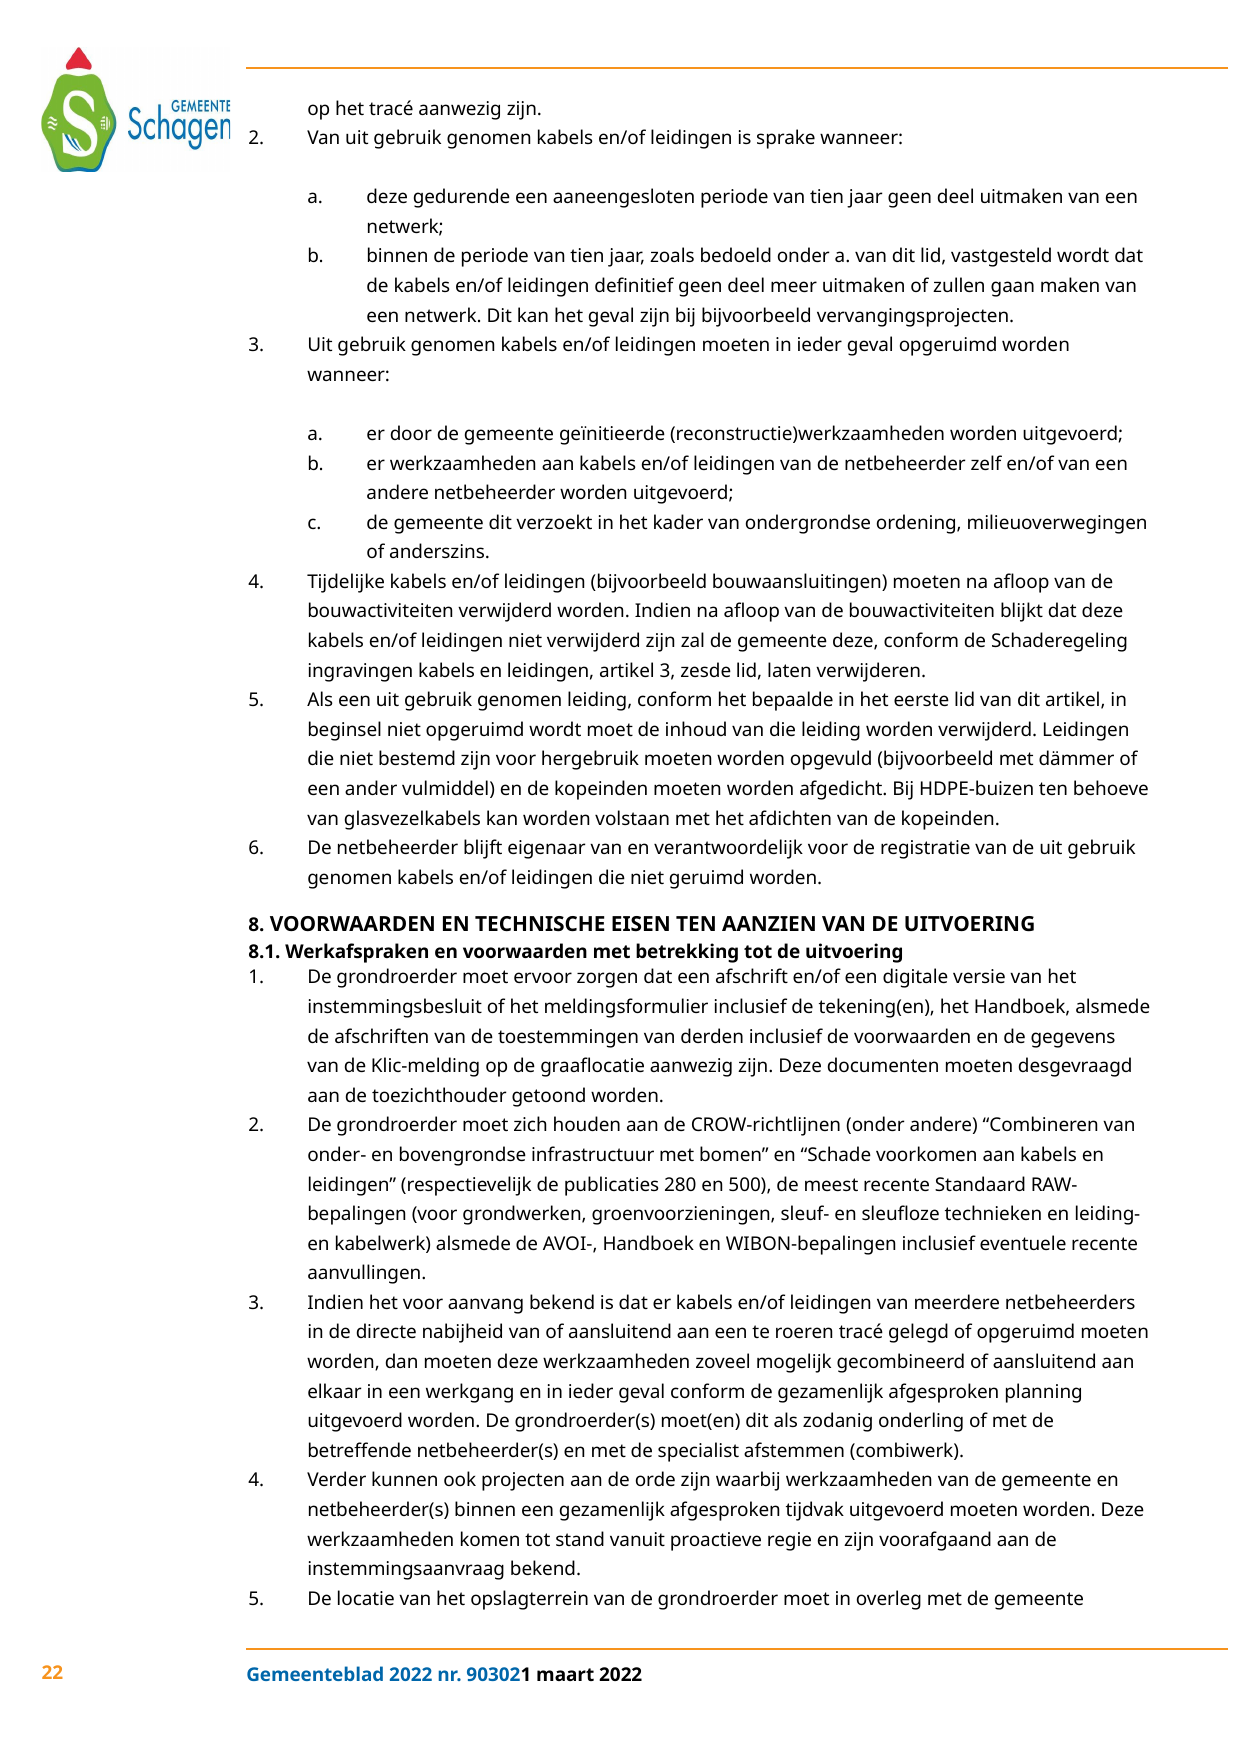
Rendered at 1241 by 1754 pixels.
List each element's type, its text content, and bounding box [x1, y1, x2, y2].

list er door de gemeente geïnitieerde (reconstructie)werkzaamheden worden uitgevoerd; [307, 420, 1152, 446]
list de gemeente dit verzoekt in het kader van ondergrondse ordening, milieuoverwegingen of anderszins. [307, 509, 1152, 564]
list Verder kunnen ook projecten aan de orde zijn waarbij werkzaamheden van de gemeente en netbeheerder(s) binnen een gezamenlijk afgesproken tijdvak uitgevoerd moeten worden. Deze werkzaamheden komen tot stand vanuit proactieve regie en zijn voorafgaand aan de instemmingsaanvraag bekend. [248, 1467, 1152, 1581]
list De locatie van het opslagterrein van de grondroerder moet in overleg met de gemeente [248, 1585, 1152, 1611]
list deze gedurende een aaneengesloten periode van tien jaar geen deel uitmaken van een netwerk; [307, 183, 1152, 239]
list binnen de periode van tien jaar, zoals bedoeld onder a. van dit lid, vastgesteld wordt dat de kabels en/of leidingen definitief geen deel meer uitmaken of zullen gaan maken van een netwerk. Dit kan het geval zijn bij bijvoorbeeld vervangingsprojecten. [307, 243, 1152, 328]
list Indien het voor aanvang bekend is dat er kabels en/of leidingen van meerdere netbeheerders in de directe nabijheid van of aansluitend aan een te roeren tracé gelegd of opgeruimd moeten worden, dan moeten deze werkzaamheden zoveel mogelijk gecombineerd of aansluitend aan elkaar in een werkgang en in ieder geval conform de gezamenlijk afgesproken planning uitgevoerd worden. De grondroerder(s) moet(en) dit als zodanig onderling of met de betreffende netbeheerder(s) en met de specialist afstemmen (combiwerk). [248, 1289, 1152, 1463]
picture [41, 47, 231, 172]
text 8. VOORWAARDEN EN TECHNISCHE EISEN TEN AANZIEN VAN DE UITVOERING [248, 909, 1152, 938]
list Als een uit gebruik genomen leiding, conform het bepaalde in het eerste lid van dit artikel, in beginsel niet opgeruimd wordt moet de inhoud van die leiding worden verwijderd. Leidingen die niet bestemd zijn voor hergebruik moeten worden opgevuld (bijvoorbeeld met dämmer of een ander vulmiddel) en de kopeinden moeten worden afgedicht. Bij HDPE-buizen ten behoeve van glasvezelkabels kan worden volstaan met het afdichten van de kopeinden. [248, 686, 1152, 831]
list Uit gebruik genomen kabels en/of leidingen moeten in ieder geval opgeruimd worden wanneer: [248, 331, 1152, 387]
list Van uit gebruik genomen kabels en/of leidingen is sprake wanneer: [248, 124, 1152, 150]
list De netbeheerder blijft eigenaar van en verantwoordelijk voor de registratie van de uit gebruik genomen kabels en/of leidingen die niet geruimd worden. [248, 834, 1152, 890]
list op het tracé aanwezig zijn. [248, 95, 1152, 121]
list er werkzaamheden aan kabels en/of leidingen van de netbeheerder zelf en/of van een andere netbeheerder worden uitgevoerd; [307, 450, 1152, 505]
text 8.1. Werkafspraken en voorwaarden met betrekking tot de uitvoering [248, 938, 1152, 964]
list Tijdelijke kabels en/of leidingen (bijvoorbeeld bouwaansluitingen) moeten na afloop van de bouwactiviteiten verwijderd worden. Indien na afloop van de bouwactiviteiten blijkt dat deze kabels en/of leidingen niet verwijderd zijn zal de gemeente deze, conform de Schaderegeling ingravingen kabels en leidingen, artikel 3, zesde lid, laten verwijderen. [248, 568, 1152, 683]
list De grondroerder moet zich houden aan de CROW-richtlijnen (onder andere) “Combineren van onder- en bovengrondse infrastructuur met bomen” en “Schade voorkomen aan kabels en leidingen” (respectievelijk de publicaties 280 en 500), de meest recente Standaard RAW-bepalingen (voor grondwerken, groenvoorzieningen, sleuf- en sleufloze technieken en leiding- en kabelwerk) alsmede de AVOI-, Handboek en WIBON-bepalingen inclusief eventuele recente aanvullingen. [248, 1112, 1152, 1285]
list De grondroerder moet ervoor zorgen dat een afschrift en/of een digitale versie van het instemmingsbesluit of het meldingsformulier inclusief de tekening(en), het Handboek, alsmede de afschriften van de toestemmingen van derden inclusief de voorwaarden en de gegevens van de Klic-melding op de graaflocatie aanwezig zijn. Deze documenten moeten desgevraagd aan de toezichthouder getoond worden. [248, 964, 1152, 1108]
